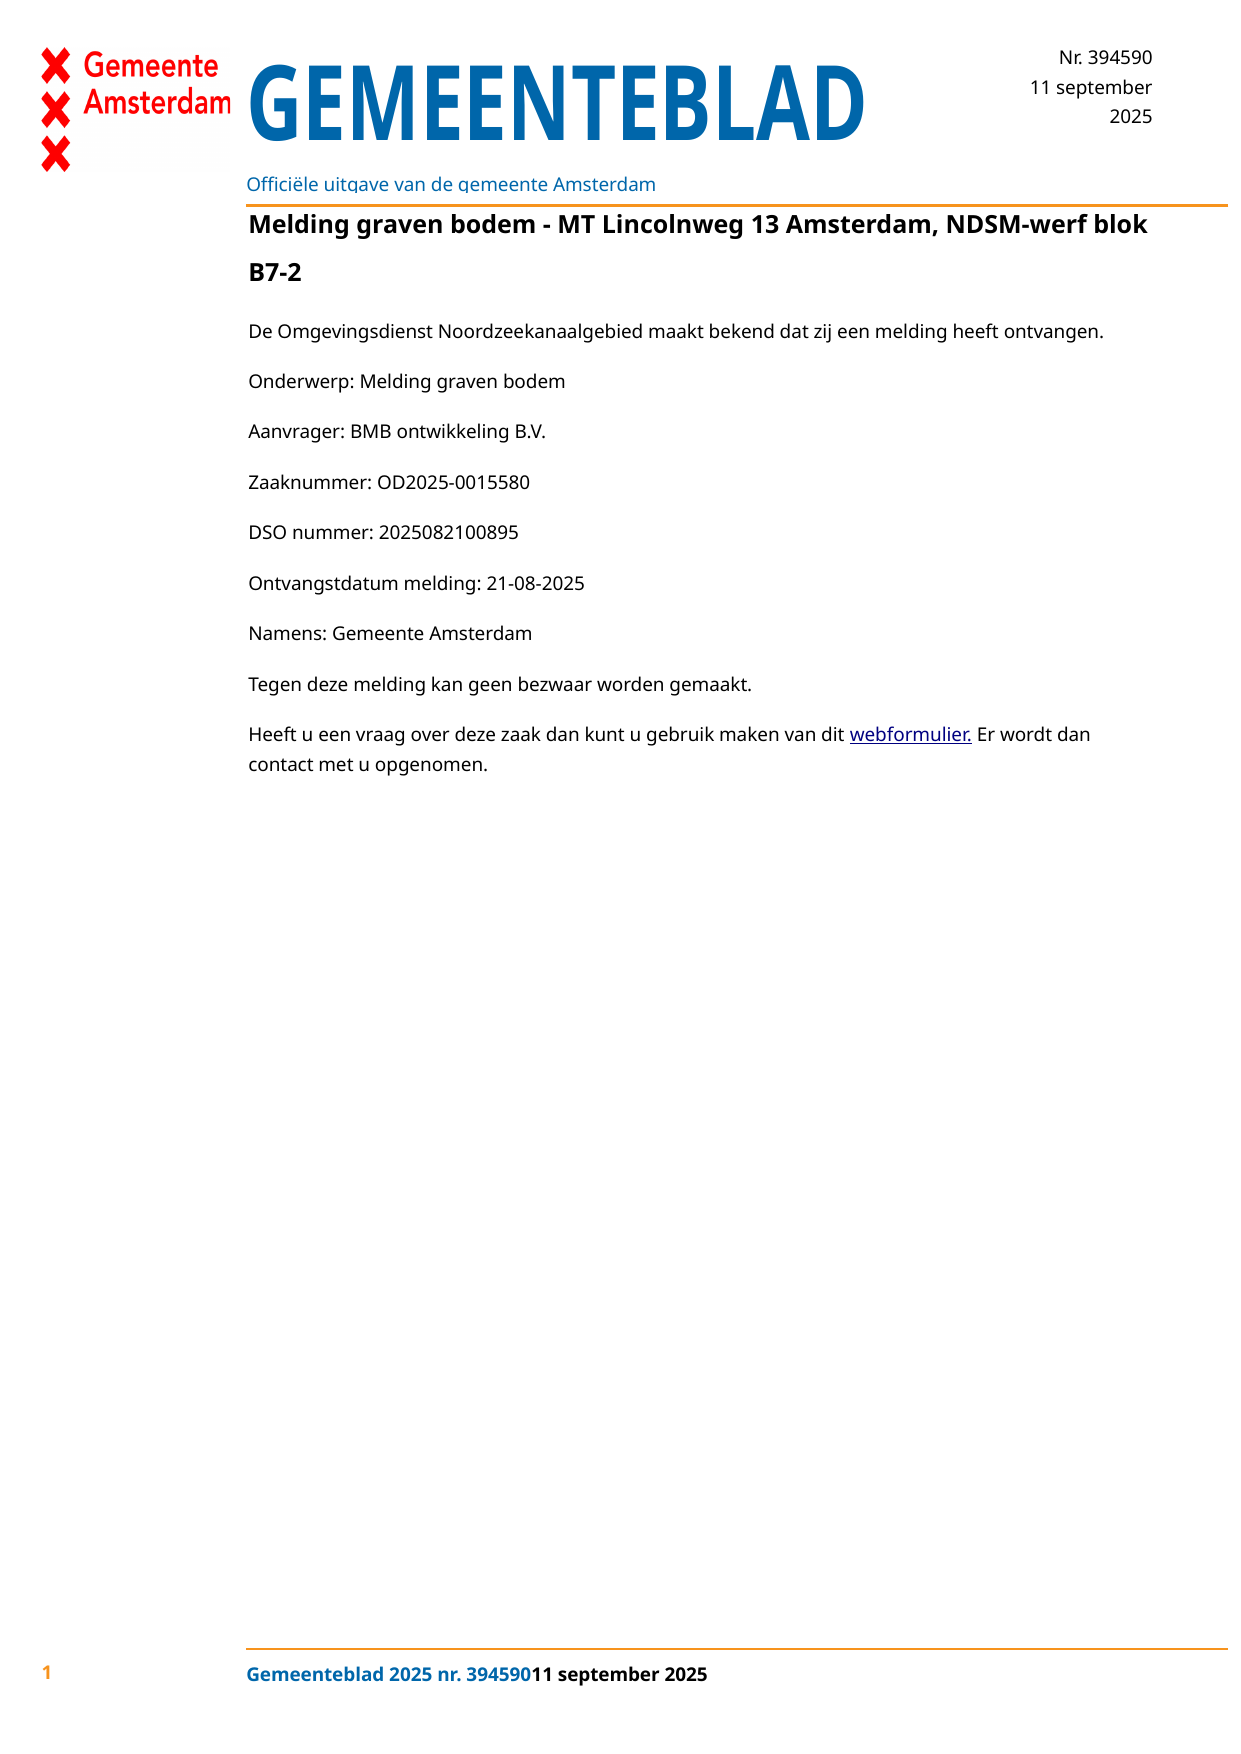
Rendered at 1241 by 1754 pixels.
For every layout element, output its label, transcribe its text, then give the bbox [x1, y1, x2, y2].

text DSO nummer: 2025082100895 [248, 519, 1152, 545]
text Tegen deze melding kan geen bezwaar worden gemaakt. [248, 671, 1152, 697]
text Aanvrager: BMB ontwikkeling B.V. [248, 419, 1152, 444]
picture [41, 47, 231, 172]
text Zaaknummer: OD2025-0015580 [248, 469, 1152, 495]
text Ontvangstdatum melding: 21-08-2025 [248, 570, 1152, 596]
text Onderwerp: Melding graven bodem [248, 368, 1152, 394]
text Namens: Gemeente Amsterdam [248, 620, 1152, 646]
text Heeft u een vraag over deze zaak dan kunt u gebruik maken van dit webformulier. Er wordt dan contact met u opgenomen. [248, 721, 1152, 777]
text De Omgevingsdienst Noordzeekanaalgebied maakt bekend dat zij een melding heeft ontvangen. [248, 318, 1152, 344]
text Melding graven bodem - MT Lincolnweg 13 Amsterdam, NDSM-werf blok B7-2 [248, 207, 1152, 288]
